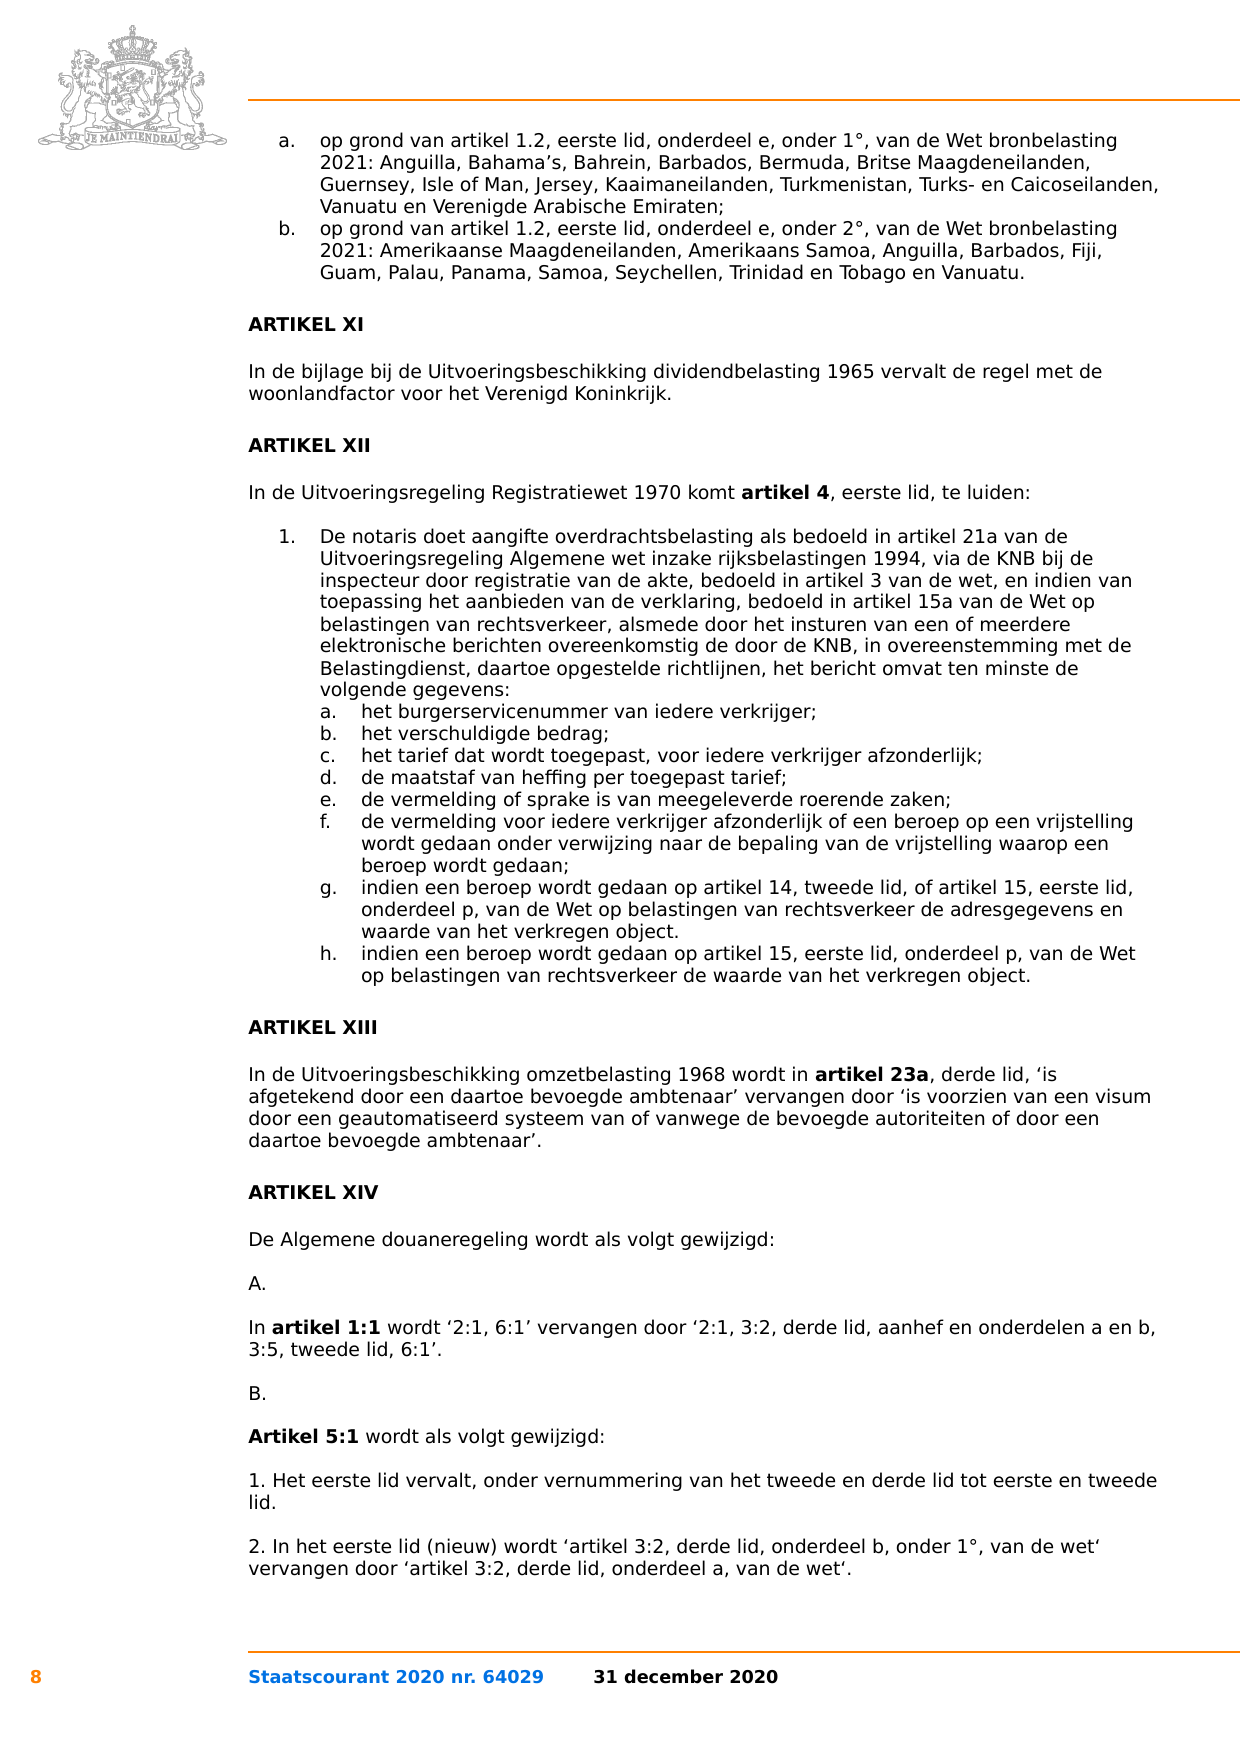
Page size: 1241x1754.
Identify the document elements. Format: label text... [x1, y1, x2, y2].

text a. het burgerservicenummer van iedere verkrijger; [319, 701, 1163, 723]
text c. het tarief dat wordt toegepast, voor iedere verkrijger afzonderlijk; [319, 745, 1163, 767]
text f. de vermelding voor iedere verkrijger afzonderlijk of een beroep op een vrijstelling wordt gedaan onder verwijzing naar de bepaling van de vrijstelling waarop een beroep wordt gedaan; [319, 811, 1163, 877]
picture [38, 25, 227, 150]
text In de Uitvoeringsbeschikking omzetbelasting 1968 wordt in artikel 23a, derde lid, ‘is afgetekend door een daartoe bevoegde ambtenaar’ vervangen door ‘is voorzien van een visum door een geautomatiseerd systeem van of vanwege de bevoegde autoriteiten of door een daartoe bevoegde ambtenaar’. [248, 1064, 1163, 1152]
text In de Uitvoeringsregeling Registratiewet 1970 komt artikel 4, eerste lid, te luiden: [248, 482, 1163, 504]
text b. op grond van artikel 1.2, eerste lid, onderdeel e, onder 2°, van de Wet bronbelasting 2021: Amerikaanse Maagdeneilanden, Amerikaans Samoa, Anguilla, Barbados, Fiji, Guam, Palau, Panama, Samoa, Seychellen, Trinidad en Tobago en Vanuatu. [278, 218, 1163, 284]
text 1. Het eerste lid vervalt, onder vernummering van het tweede en derde lid tot eerste en tweede lid. [248, 1470, 1163, 1514]
subtitle ARTIKEL XIII [248, 1017, 1163, 1039]
text In artikel 1:1 wordt ‘2:1, 6:1’ vervangen door ‘2:1, 3:2, derde lid, aanhef en onderdelen a en b, 3:5, tweede lid, 6:1’. [248, 1317, 1163, 1361]
subtitle ARTIKEL XIV [248, 1182, 1163, 1204]
text b. het verschuldigde bedrag; [319, 723, 1163, 745]
text 2. In het eerste lid (nieuw) wordt ‘artikel 3:2, derde lid, onderdeel b, onder 1°, van de wet‘ vervangen door ‘artikel 3:2, derde lid, onderdeel a, van de wet‘. [248, 1536, 1163, 1580]
text a. op grond van artikel 1.2, eerste lid, onderdeel e, onder 1°, van de Wet bronbelasting 2021: Anguilla, Bahama’s, Bahrein, Barbados, Bermuda, Britse Maagdeneilanden, Guernsey, Isle of Man, Jersey, Kaaimaneilanden, Turkmenistan, Turks- en Caicoseilanden, Vanuatu en Verenigde Arabische Emiraten; [278, 130, 1163, 218]
text d. de maatstaf van heffing per toegepast tarief; [319, 767, 1163, 789]
text B. [248, 1382, 1163, 1404]
text In de bijlage bij de Uitvoeringsbeschikking dividendbelasting 1965 vervalt de regel met de woonlandfactor voor het Verenigd Koninkrijk. [248, 361, 1163, 405]
text 1. De notaris doet aangifte overdrachtsbelasting als bedoeld in artikel 21a van de Uitvoeringsregeling Algemene wet inzake rijksbelastingen 1994, via de KNB bij de inspecteur door registratie van de akte, bedoeld in artikel 3 van de wet, en indien van toepassing het aanbieden van de verklaring, bedoeld in artikel 15a van de Wet op belastingen van rechtsverkeer, alsmede door het insturen van een of meerdere elektronische berichten overeenkomstig de door de KNB, in overeenstemming met de Belastingdienst, daartoe opgestelde richtlijnen, het bericht omvat ten minste de volgende gegevens: [278, 526, 1163, 701]
text A. [248, 1273, 1163, 1295]
text h. indien een beroep wordt gedaan op artikel 15, eerste lid, onderdeel p, van de Wet op belastingen van rechtsverkeer de waarde van het verkregen object. [319, 943, 1163, 987]
text e. de vermelding of sprake is van meegeleverde roerende zaken; [319, 789, 1163, 811]
subtitle ARTIKEL XII [248, 435, 1163, 457]
text Artikel 5:1 wordt als volgt gewijzigd: [248, 1426, 1163, 1448]
text De Algemene douaneregeling wordt als volgt gewijzigd: [248, 1229, 1163, 1251]
text g. indien een beroep wordt gedaan op artikel 14, tweede lid, of artikel 15, eerste lid, onderdeel p, van de Wet op belastingen van rechtsverkeer de adresgegevens en waarde van het verkregen object. [319, 877, 1163, 943]
subtitle ARTIKEL XI [248, 314, 1163, 336]
